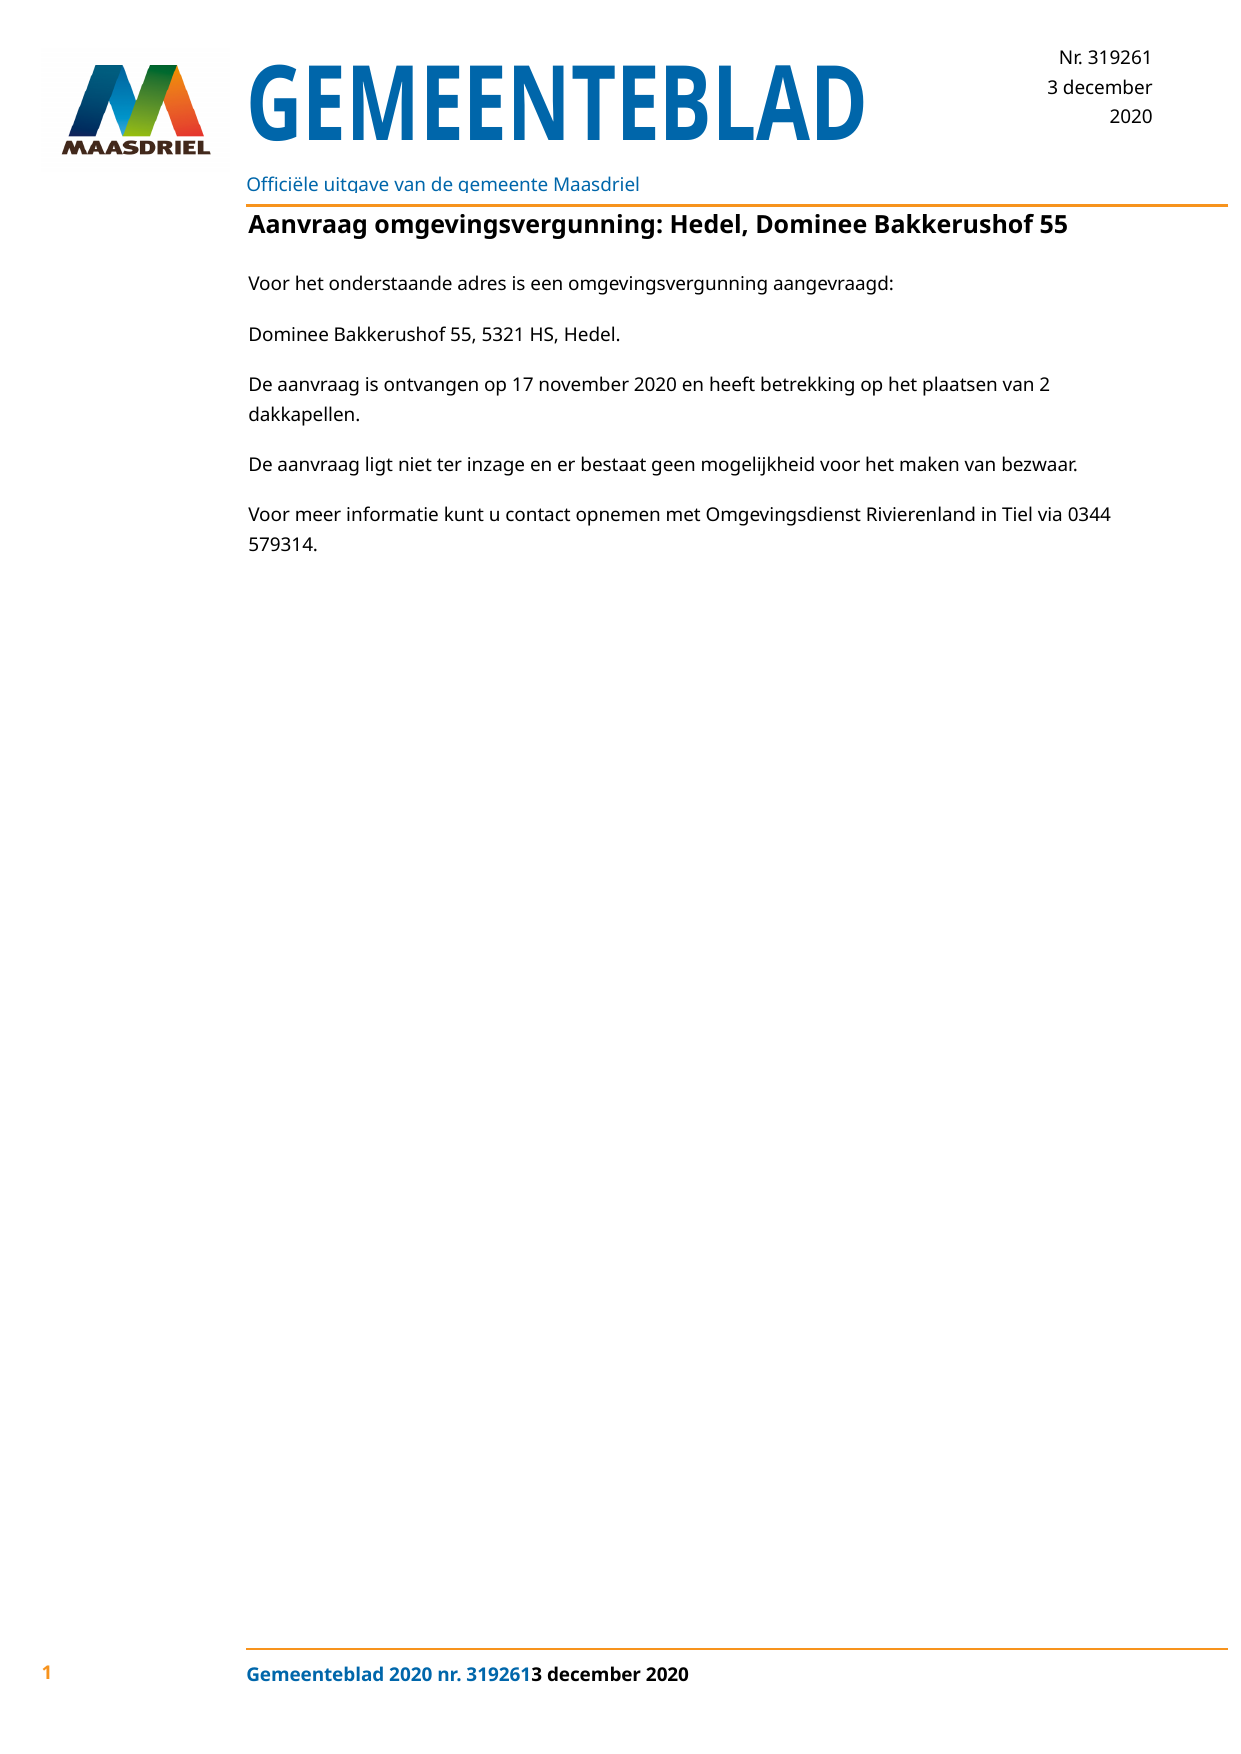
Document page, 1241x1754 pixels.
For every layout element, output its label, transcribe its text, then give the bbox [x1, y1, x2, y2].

text Aanvraag omgevingsvergunning: Hedel, Dominee Bakkerushof 55 [248, 207, 1152, 241]
text Dominee Bakkerushof 55, 5321 HS, Hedel. [248, 321, 1152, 346]
text Voor meer informatie kunt u contact opnemen met Omgevingsdienst Rivierenland in Tiel via 0344 579314. [248, 502, 1152, 557]
text De aanvraag ligt niet ter inzage en er bestaat geen mogelijkheid voor het maken van bezwaar. [248, 451, 1152, 477]
text Voor het onderstaande adres is een omgevingsvergunning aangevraagd: [248, 270, 1152, 296]
picture [41, 47, 231, 172]
text De aanvraag is ontvangen op 17 november 2020 en heeft betrekking op het plaatsen van 2 dakkapellen. [248, 371, 1152, 426]
